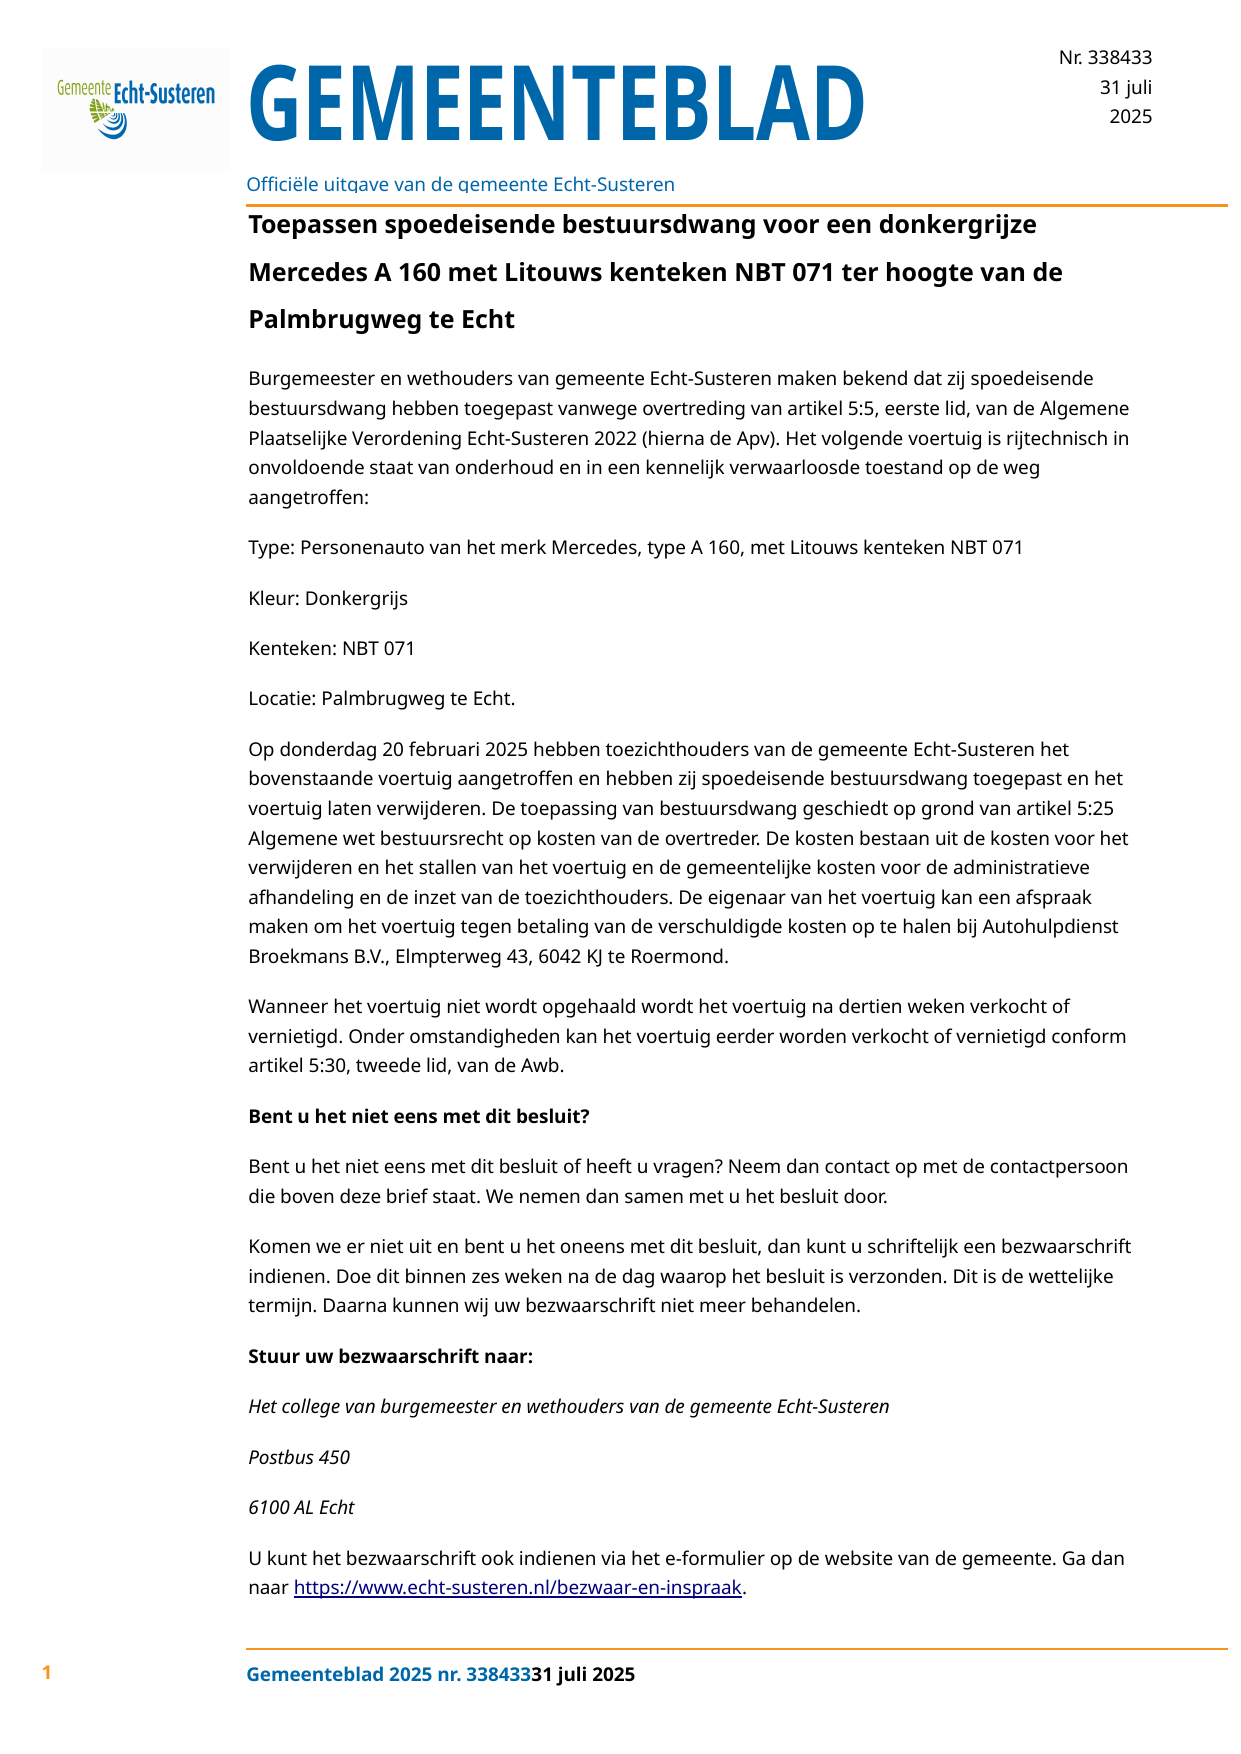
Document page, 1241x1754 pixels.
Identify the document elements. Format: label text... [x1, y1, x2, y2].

text Bent u het niet eens met dit besluit of heeft u vragen? Neem dan contact op met de contactpersoon die boven deze brief staat. We nemen dan samen met u het besluit door. [248, 1153, 1152, 1209]
text Toepassen spoedeisende bestuursdwang voor een donkergrijze Mercedes A 160 met Litouws kenteken NBT 071 ter hoogte van de Palmbrugweg te Echt [248, 207, 1152, 336]
text Het college van burgemeester en wethouders van de gemeente Echt-Susteren [248, 1393, 1152, 1419]
text Komen we er niet uit en bent u het oneens met dit besluit, dan kunt u schriftelijk een bezwaarschrift indienen. Doe dit binnen zes weken na de dag waarop het besluit is verzonden. Dit is de wettelijke termijn. Daarna kunnen wij uw bezwaarschrift niet meer behandelen. [248, 1233, 1152, 1318]
text Postbus 450 [248, 1444, 1152, 1469]
text 6100 AL Echt [248, 1494, 1152, 1520]
text Bent u het niet eens met dit besluit? [248, 1103, 1152, 1129]
text U kunt het bezwaarschrift ook indienen via het e-formulier op de website van de gemeente. Ga dan naar https://www.echt-susteren.nl/bezwaar-en-inspraak. [248, 1545, 1152, 1600]
text Burgemeester en wethouders van gemeente Echt-Susteren maken bekend dat zij spoedeisende bestuursdwang hebben toegepast vanwege overtreding van artikel 5:5, eerste lid, van de Algemene Plaatselijke Verordening Echt-Susteren 2022 (hierna de Apv). Het volgende voertuig is rijtechnisch in onvoldoende staat van onderhoud en in een kennelijk verwaarloosde toestand op de weg aangetroffen: [248, 366, 1152, 509]
text Kleur: Donkergrijs [248, 585, 1152, 610]
text Kenteken: NBT 071 [248, 635, 1152, 661]
text Locatie: Palmbrugweg te Echt. [248, 686, 1152, 711]
text Stuur uw bezwaarschrift naar: [248, 1343, 1152, 1369]
text Type: Personenauto van het merk Mercedes, type A 160, met Litouws kenteken NBT 071 [248, 534, 1152, 560]
text Op donderdag 20 februari 2025 hebben toezichthouders van de gemeente Echt-Susteren het bovenstaande voertuig aangetroffen en hebben zij spoedeisende bestuursdwang toegepast en het voertuig laten verwijderen. De toepassing van bestuursdwang geschiedt op grond van artikel 5:25 Algemene wet bestuursrecht op kosten van de overtreder. De kosten bestaan uit de kosten voor het verwijderen en het stallen van het voertuig en de gemeentelijke kosten voor de administratieve afhandeling en de inzet van de toezichthouders. De eigenaar van het voertuig kan een afspraak maken om het voertuig tegen betaling van de verschuldigde kosten op te halen bij Autohulpdienst Broekmans B.V., Elmpterweg 43, 6042 KJ te Roermond. [248, 736, 1152, 969]
picture [41, 47, 231, 172]
text Wanneer het voertuig niet wordt opgehaald wordt het voertuig na dertien weken verkocht of vernietigd. Onder omstandigheden kan het voertuig eerder worden verkocht of vernietigd conform artikel 5:30, tweede lid, van de Awb. [248, 993, 1152, 1078]
